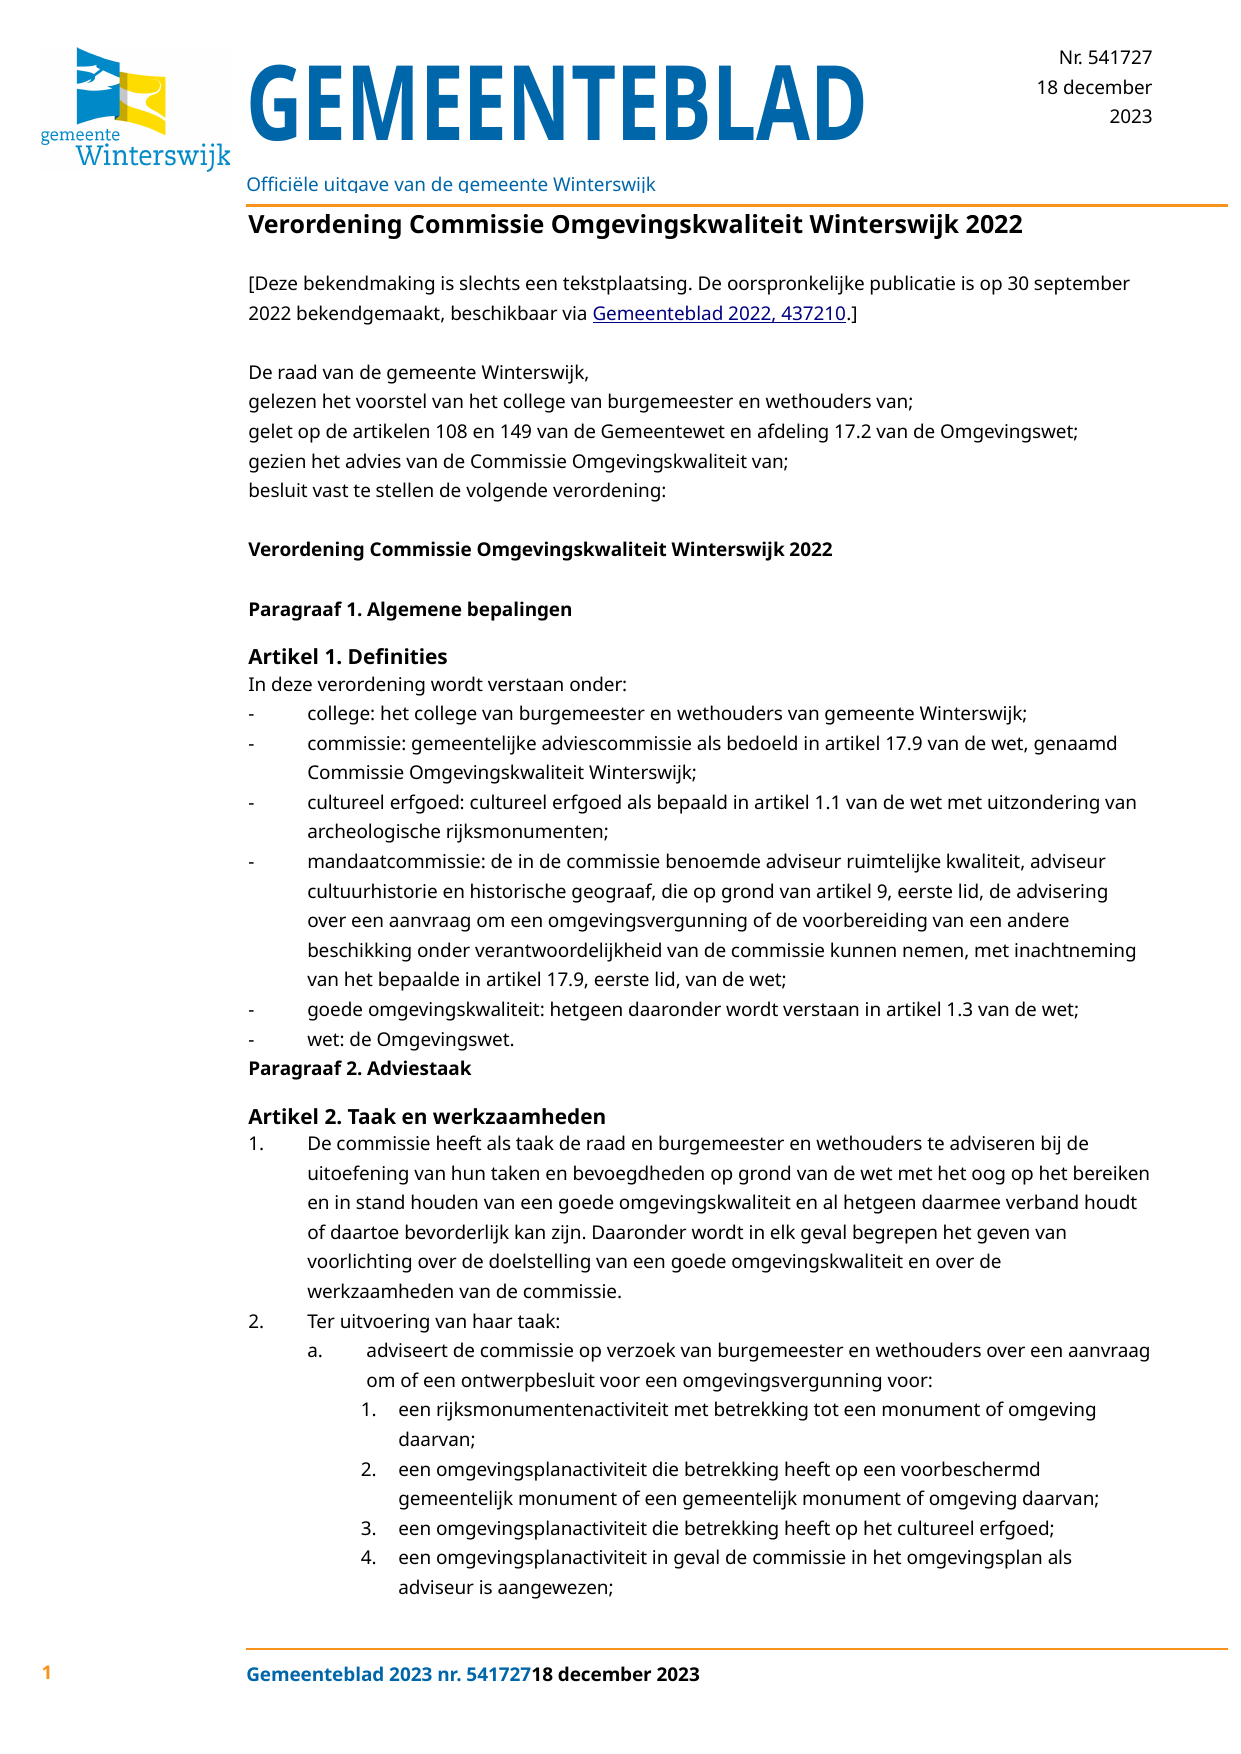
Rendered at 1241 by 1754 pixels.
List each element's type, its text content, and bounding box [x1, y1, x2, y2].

list een rijksmonumentenactiviteit met betrekking tot een monument of omgeving daarvan; [361, 1397, 1152, 1452]
picture [41, 47, 231, 172]
list goede omgevingskwaliteit: hetgeen daaronder wordt verstaan in artikel 1.3 van de wet; [248, 996, 1152, 1022]
text Artikel 1. Definities [248, 642, 1152, 671]
text gelet op de artikelen 108 en 149 van de Gemeentewet en afdeling 17.2 van de Omgevingswet; [248, 418, 1152, 444]
list De commissie heeft als taak de raad en burgemeester en wethouders te adviseren bij de uitoefening van hun taken en bevoegdheden op grond van de wet met het oog op het bereiken en in stand houden van een goede omgevingskwaliteit en al hetgeen daarmee verband houdt of daartoe bevorderlijk kan zijn. Daaronder wordt in elk geval begrepen het geven van voorlichting over de doelstelling van een goede omgevingskwaliteit en over de werkzaamheden van de commissie. [248, 1130, 1152, 1304]
text De raad van de gemeente Winterswijk, [248, 359, 1152, 385]
list een omgevingsplanactiviteit in geval de commissie in het omgevingsplan als adviseur is aangewezen; [361, 1544, 1152, 1600]
text In deze verordening wordt verstaan onder: [248, 671, 1152, 696]
list cultureel erfgoed: cultureel erfgoed als bepaald in artikel 1.1 van de wet met uitzondering van archeologische rijksmonumenten; [248, 789, 1152, 844]
text gezien het advies van de Commissie Omgevingskwaliteit van; [248, 448, 1152, 473]
text Paragraaf 2. Adviestaak [248, 1055, 1152, 1081]
list wet: de Omgevingswet. [248, 1026, 1152, 1051]
text Verordening Commissie Omgevingskwaliteit Winterswijk 2022 [248, 537, 1152, 562]
list adviseert de commissie op verzoek van burgemeester en wethouders over een aanvraag om of een ontwerpbesluit voor een omgevingsvergunning voor: [307, 1337, 1152, 1393]
text [Deze bekendmaking is slechts een tekstplaatsing. De oorspronkelijke publicatie is op 30 september 2022 bekendgemaakt, beschikbaar via Gemeenteblad 2022, 437210.] [248, 270, 1152, 326]
list mandaatcommissie: de in de commissie benoemde adviseur ruimtelijke kwaliteit, adviseur cultuurhistorie en historische geograaf, die op grond van artikel 9, eerste lid, de advisering over een aanvraag om een omgevingsvergunning of de voorbereiding van een andere beschikking onder verantwoordelijkheid van de commissie kunnen nemen, met inachtneming van het bepaalde in artikel 17.9, eerste lid, van de wet; [248, 848, 1152, 992]
list college: het college van burgemeester en wethouders van gemeente Winterswijk; [248, 700, 1152, 726]
text Verordening Commissie Omgevingskwaliteit Winterswijk 2022 [248, 207, 1152, 241]
list commissie: gemeentelijke adviescommissie als bedoeld in artikel 17.9 van de wet, genaamd Commissie Omgevingskwaliteit Winterswijk; [248, 730, 1152, 785]
picture [225, 153, 231, 162]
text Artikel 2. Taak en werkzaamheden [248, 1102, 1152, 1130]
text gelezen het voorstel van het college van burgemeester en wethouders van; [248, 389, 1152, 414]
text besluit vast te stellen de volgende verordening: [248, 477, 1152, 503]
text Paragraaf 1. Algemene bepalingen [248, 596, 1152, 621]
list een omgevingsplanactiviteit die betrekking heeft op een voorbeschermd gemeentelijk monument of een gemeentelijk monument of omgeving daarvan; [361, 1456, 1152, 1511]
list Ter uitvoering van haar taak: [248, 1308, 1152, 1333]
list een omgevingsplanactiviteit die betrekking heeft op het cultureel erfgoed; [361, 1515, 1152, 1541]
